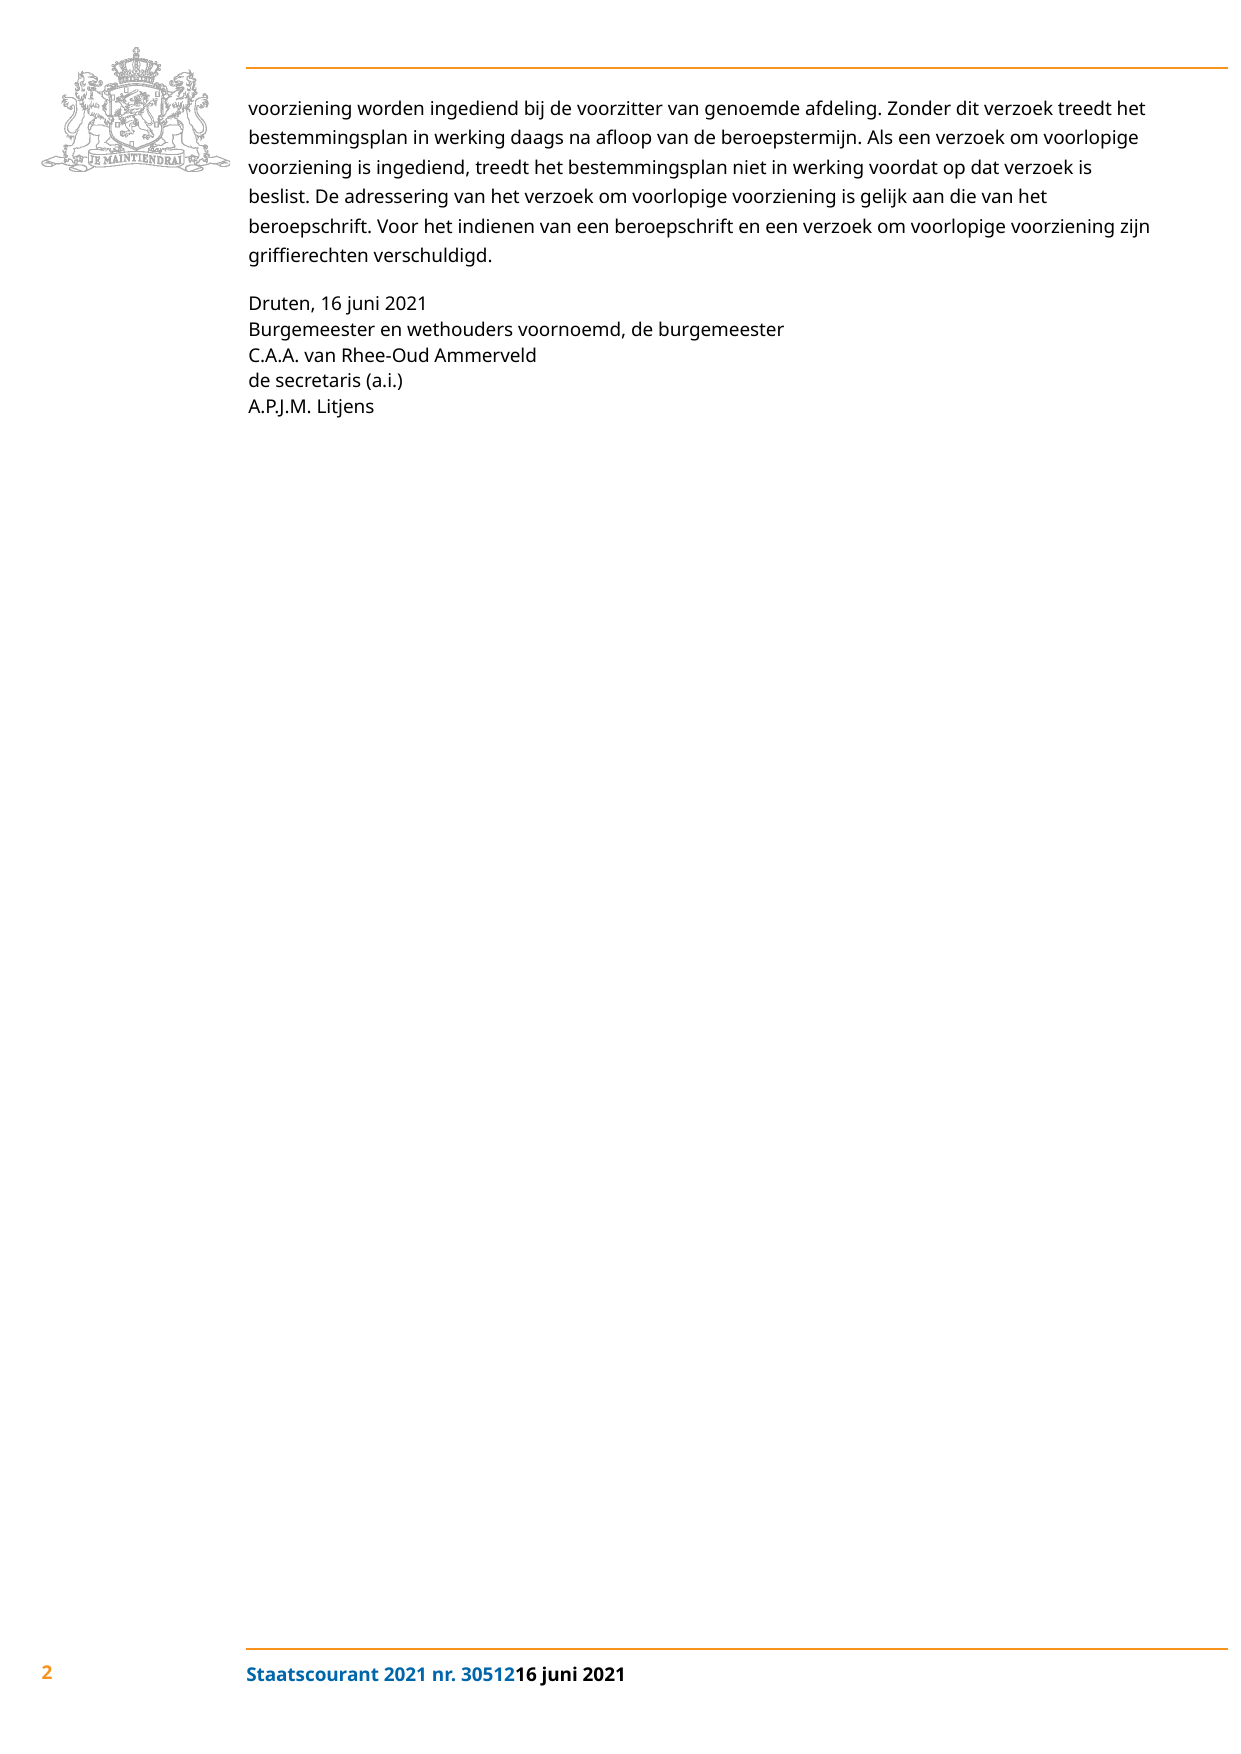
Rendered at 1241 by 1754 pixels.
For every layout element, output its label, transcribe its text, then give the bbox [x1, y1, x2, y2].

text C.A.A. van Rhee-Oud Ammerveld [248, 342, 1152, 368]
text A.P.J.M. Litjens [248, 393, 1152, 419]
text de secretaris (a.i.) [248, 368, 1152, 393]
picture [41, 47, 231, 172]
text Druten, 16 juni 2021 [248, 291, 1152, 316]
text Burgemeester en wethouders voornoemd, de burgemeester [248, 316, 1152, 342]
text voorziening worden ingediend bij de voorzitter van genoemde afdeling. Zonder dit verzoek treedt het bestemmingsplan in werking daags na afloop van de beroepstermijn. Als een verzoek om voorlopige voorziening is ingediend, treedt het bestemmingsplan niet in werking voordat op dat verzoek is beslist. De adressering van het verzoek om voorlopige voorziening is gelijk aan die van het beroepschrift. Voor het indienen van een beroepschrift en een verzoek om voorlopige voorziening zijn griffierechten verschuldigd. [248, 95, 1152, 268]
